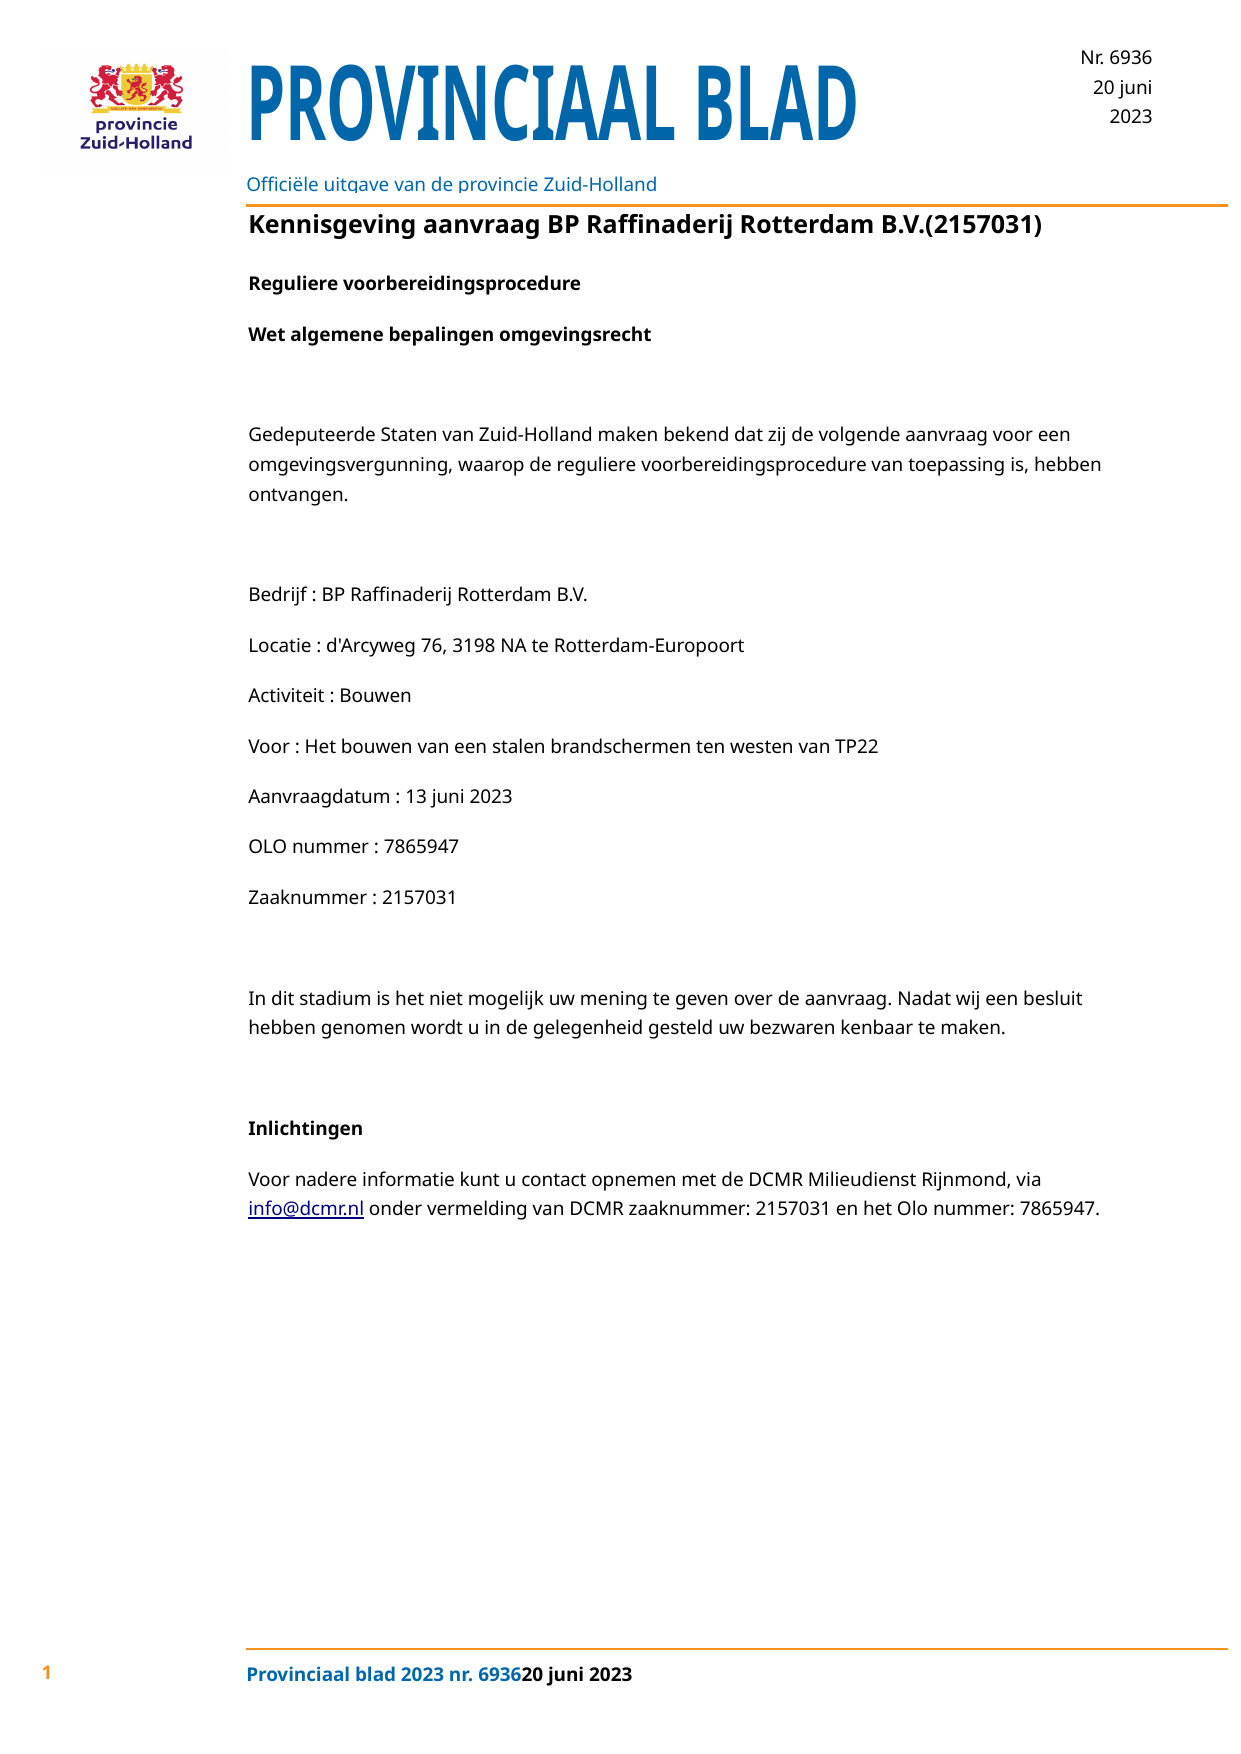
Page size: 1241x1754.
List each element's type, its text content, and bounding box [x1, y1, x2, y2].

text Zaaknummer : 2157031 [248, 884, 1152, 910]
text Inlichtingen [248, 1115, 1152, 1141]
text Locatie : d'Arcyweg 76, 3198 NA te Rotterdam-Europoort [248, 632, 1152, 658]
text Activiteit : Bouwen [248, 682, 1152, 708]
text Gedeputeerde Staten van Zuid-Holland maken bekend dat zij de volgende aanvraag voor een omgevingsvergunning, waarop de reguliere voorbereidingsprocedure van toepassing is, hebben ontvangen. [248, 422, 1152, 506]
text In dit stadium is het niet mogelijk uw mening te geven over de aanvraag. Nadat wij een besluit hebben genomen wordt u in de gelegenheid gesteld uw bezwaren kenbaar te maken. [248, 985, 1152, 1040]
text Voor nadere informatie kunt u contact opnemen met de DCMR Milieudienst Rijnmond, via info@dcmr.nl onder vermelding van DCMR zaaknummer: 2157031 en het Olo nummer: 7865947. [248, 1166, 1152, 1221]
text Reguliere voorbereidingsprocedure [248, 270, 1152, 296]
text Bedrijf : BP Raffinaderij Rotterdam B.V. [248, 582, 1152, 607]
text OLO nummer : 7865947 [248, 834, 1152, 859]
text Kennisgeving aanvraag BP Raffinaderij Rotterdam B.V.(2157031) [248, 207, 1152, 241]
picture [41, 47, 231, 172]
text Aanvraagdatum : 13 juni 2023 [248, 783, 1152, 809]
text Wet algemene bepalingen omgevingsrecht [248, 321, 1152, 346]
text Voor : Het bouwen van een stalen brandschermen ten westen van TP22 [248, 733, 1152, 758]
